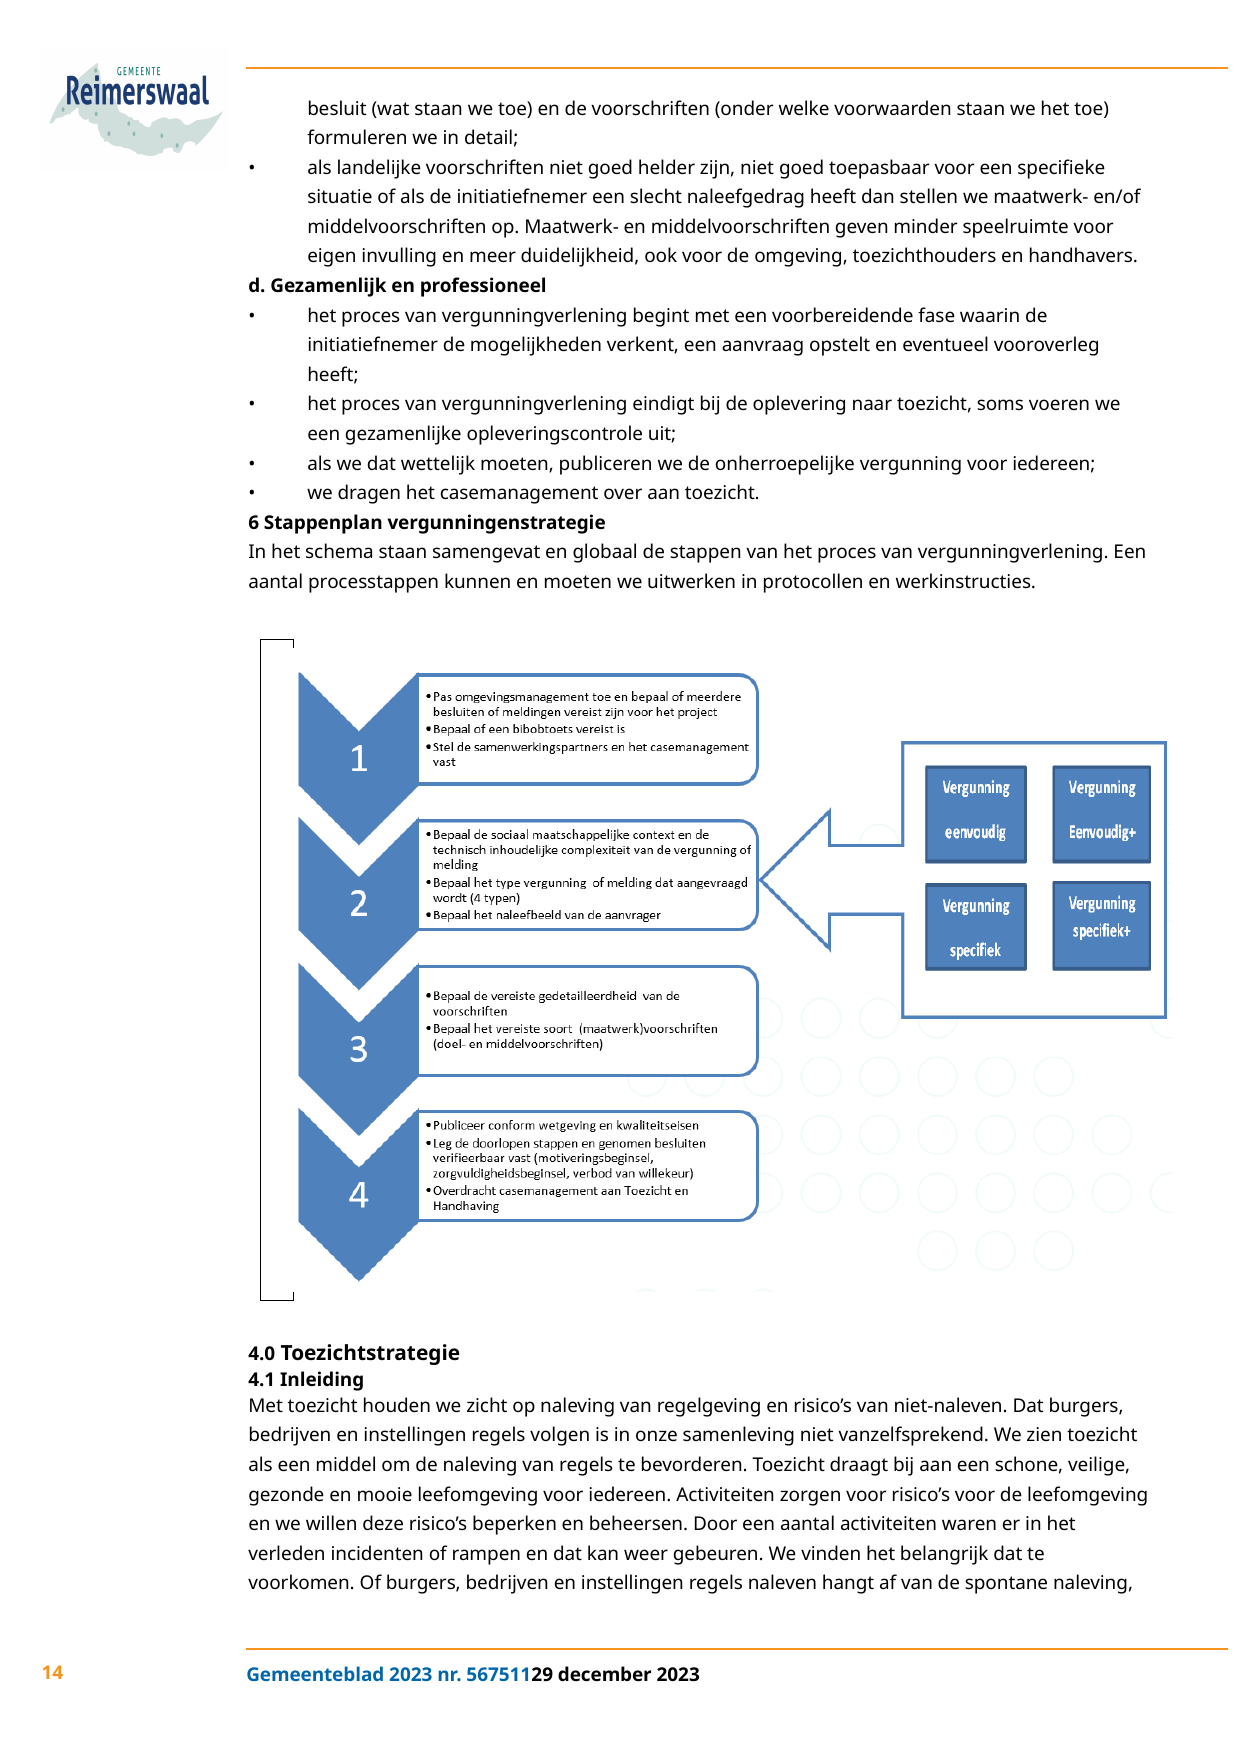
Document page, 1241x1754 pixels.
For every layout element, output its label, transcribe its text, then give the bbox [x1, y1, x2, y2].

text 4.0 Toezichtstrategie [248, 1338, 1152, 1366]
text In het schema staan samengevat en globaal de stappen van het proces van vergunningverlening. Een aantal processtappen kunnen en moeten we uitwerken in protocollen en werkinstructies. [248, 538, 1152, 594]
list het proces van vergunningverlening eindigt bij de oplevering naar toezicht, soms voeren we een gezamenlijke opleveringscontrole uit; [248, 391, 1152, 446]
list het proces van vergunningverlening begint met een voorbereidende fase waarin de initiatiefnemer de mogelijkheden verkent, een aanvraag opstelt en eventueel vooroverleg heeft; [248, 302, 1152, 387]
text 4.1 Inleiding [248, 1366, 1152, 1392]
picture [41, 47, 231, 172]
text Met toezicht houden we zicht op naleving van regelgeving en risico’s van niet-naleven. Dat burgers, bedrijven en instellingen regels volgen is in onze samenleving niet vanzelfsprekend. We zien toezicht als een middel om de naleving van regels te bevorderen. Toezicht draagt bij aan een schone, veilige, gezonde en mooie leefomgeving voor iedereen. Activiteiten zorgen voor risico’s voor de leefomgeving en we willen deze risico’s beperken en beheersen. Door een aantal activiteiten waren er in het verleden incidenten of rampen en dat kan weer gebeuren. We vinden het belangrijk dat te voorkomen. Of burgers, bedrijven en instellingen regels naleven hangt af van de spontane naleving, [248, 1392, 1152, 1595]
list we dragen het casemanagement over aan toezicht. [248, 479, 1152, 505]
picture [268, 648, 1173, 1292]
text d. Gezamenlijk en professioneel [248, 272, 1152, 298]
list als landelijke voorschriften niet goed helder zijn, niet goed toepasbaar voor een specifieke situatie of als de initiatiefnemer een slecht naleefgedrag heeft dan stellen we maatwerk- en/of middelvoorschriften op. Maatwerk- en middelvoorschriften geven minder speelruimte voor eigen invulling en meer duidelijkheid, ook voor de omgeving, toezichthouders en handhavers. [248, 154, 1152, 268]
text 6 Stappenplan vergunningenstrategie [248, 509, 1152, 535]
list besluit (wat staan we toe) en de voorschriften (onder welke voorwaarden staan we het toe) formuleren we in detail; [248, 95, 1152, 150]
list als we dat wettelijk moeten, publiceren we de onherroepelijke vergunning voor iedereen; [248, 450, 1152, 476]
